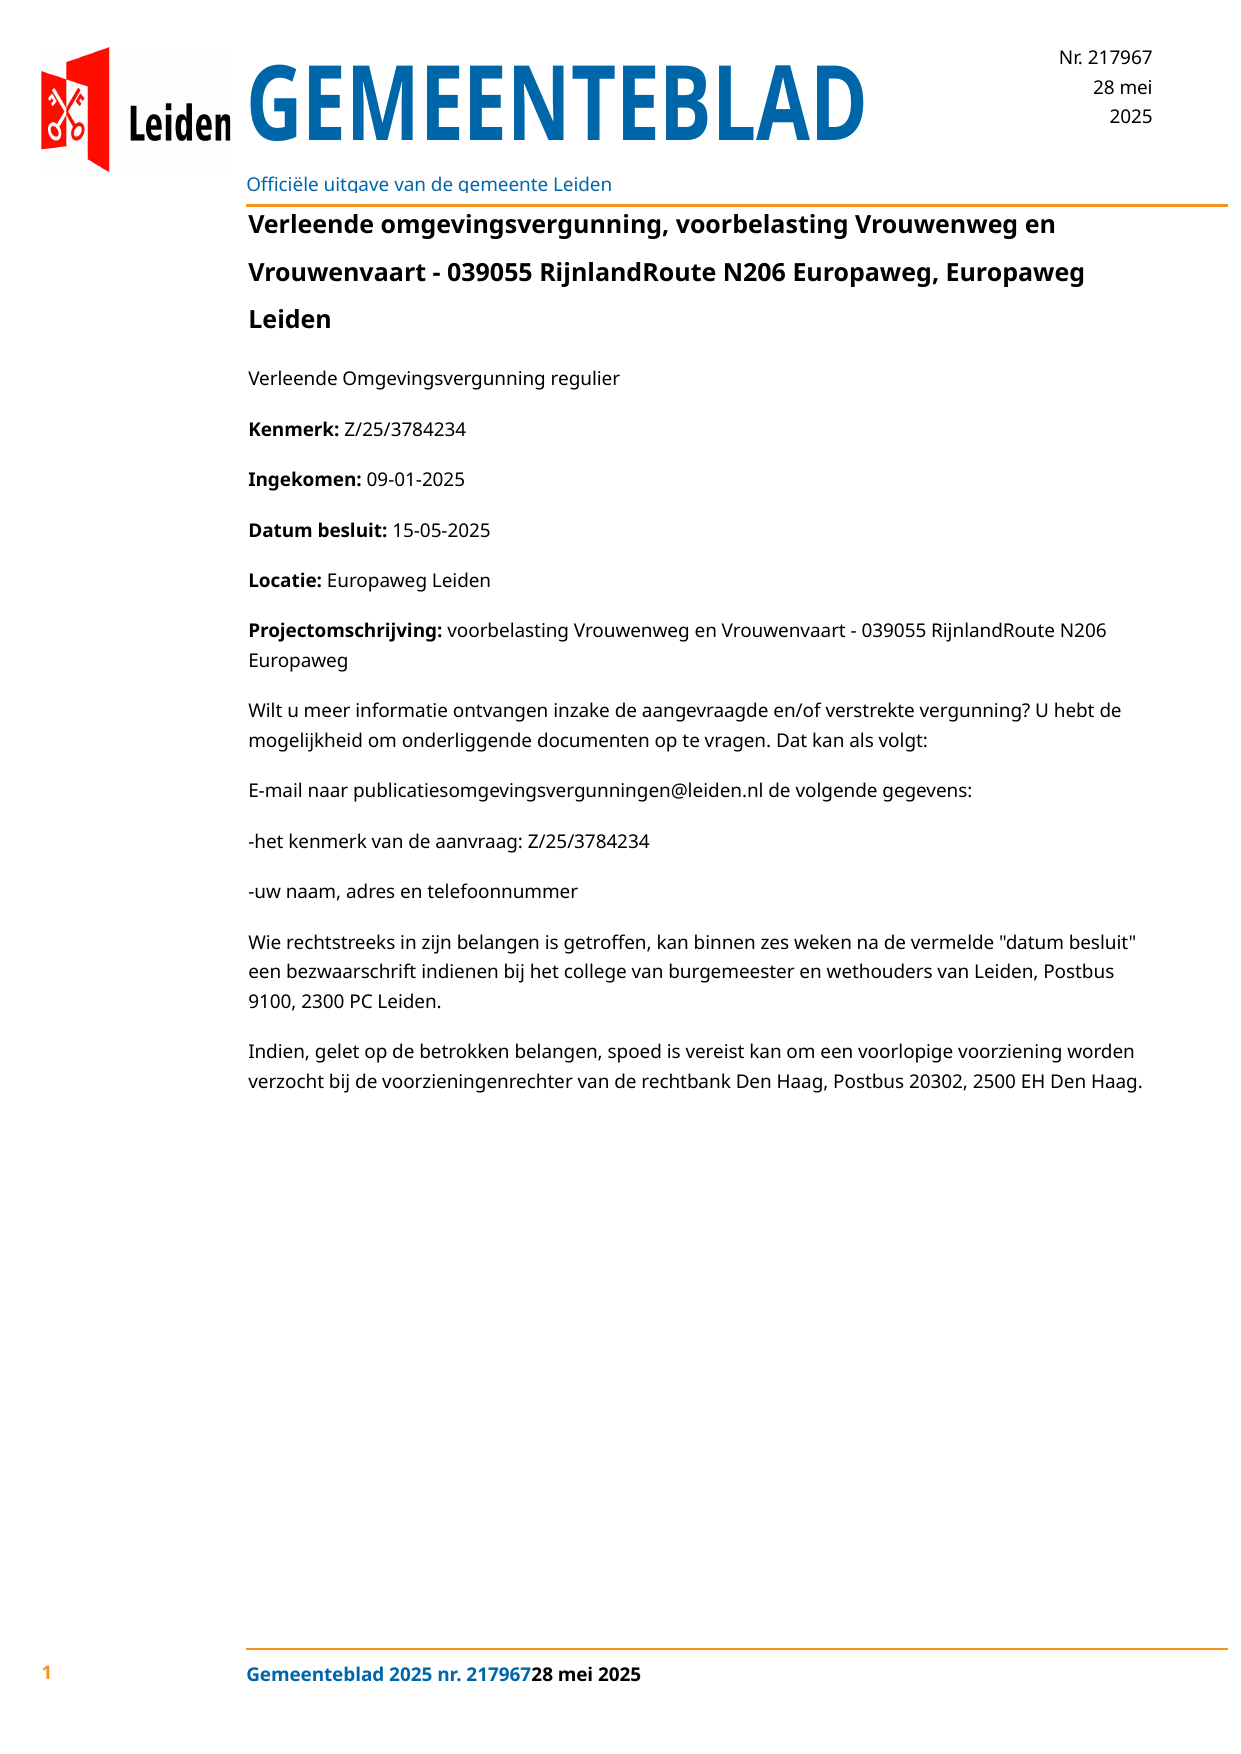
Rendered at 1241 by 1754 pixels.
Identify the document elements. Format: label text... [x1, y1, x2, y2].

text E-mail naar publicatiesomgevingsvergunningen@leiden.nl de volgende gegevens: [248, 778, 1152, 803]
text Indien, gelet op de betrokken belangen, spoed is vereist kan om een voorlopige voorziening worden verzocht bij de voorzieningenrechter van de rechtbank Den Haag, Postbus 20302, 2500 EH Den Haag. [248, 1038, 1152, 1094]
text Verleende omgevingsvergunning, voorbelasting Vrouwenweg en Vrouwenvaart - 039055 RijnlandRoute N206 Europaweg, Europaweg Leiden [248, 207, 1152, 336]
text Kenmerk: Z/25/3784234 [248, 416, 1152, 442]
text Projectomschrijving: voorbelasting Vrouwenweg en Vrouwenvaart - 039055 RijnlandRoute N206 Europaweg [248, 618, 1152, 673]
text Datum besluit: 15-05-2025 [248, 517, 1152, 542]
text Wie rechtstreeks in zijn belangen is getroffen, kan binnen zes weken na de vermelde "datum besluit" een bezwaarschrift indienen bij het college van burgemeester en wethouders van Leiden, Postbus 9100, 2300 PC Leiden. [248, 929, 1152, 1014]
picture [41, 47, 231, 172]
text -uw naam, adres en telefoonnummer [248, 878, 1152, 904]
text Wilt u meer informatie ontvangen inzake de aangevraagde en/of verstrekte vergunning? U hebt de mogelijkheid om onderliggende documenten op te vragen. Dat kan als volgt: [248, 698, 1152, 753]
text Ingekomen: 09-01-2025 [248, 466, 1152, 492]
text -het kenmerk van de aanvraag: Z/25/3784234 [248, 828, 1152, 854]
text Verleende Omgevingsvergunning regulier [248, 366, 1152, 391]
text Locatie: Europaweg Leiden [248, 567, 1152, 593]
